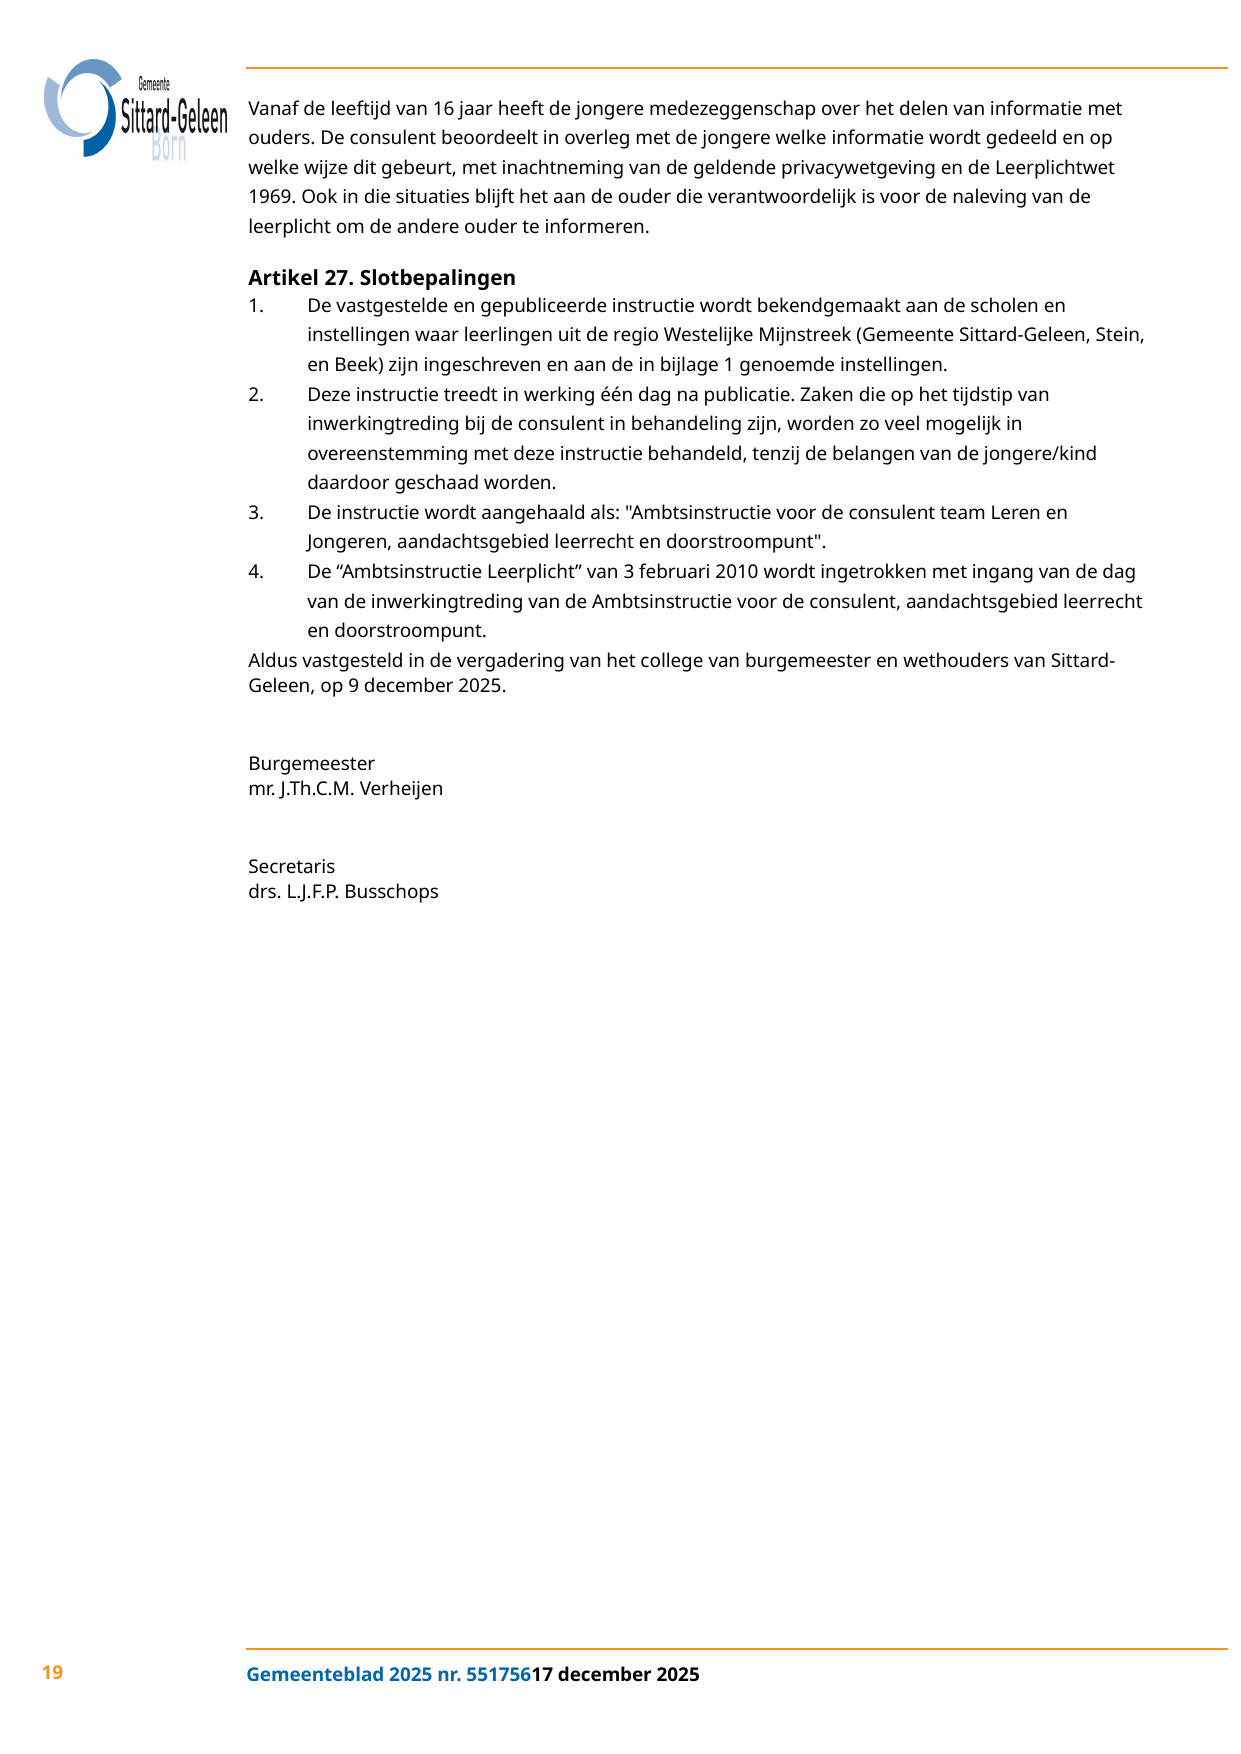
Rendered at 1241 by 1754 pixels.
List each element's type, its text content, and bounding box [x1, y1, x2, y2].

text mr. J.Th.C.M. Verheijen [248, 776, 1152, 801]
text Burgemeester [248, 750, 1152, 776]
list De instructie wordt aangehaald als: "Ambtsinstructie voor de consulent team Leren en Jongeren, aandachtsgebied leerrecht en doorstroompunt". [248, 499, 1152, 554]
list De “Ambtsinstructie Leerplicht” van 3 februari 2010 wordt ingetrokken met ingang van de dag van de inwerkingtreding van de Ambtsinstructie voor de consulent, aandachtsgebied leerrecht en doorstroompunt. [248, 558, 1152, 643]
list De vastgestelde en gepubliceerde instructie wordt bekendgemaakt aan de scholen en instellingen waar leerlingen uit de regio Westelijke Mijnstreek (Gemeente Sittard-Geleen, Stein, en Beek) zijn ingeschreven en aan de in bijlage 1 genoemde instellingen. [248, 292, 1152, 377]
list Deze instructie treedt in werking één dag na publicatie. Zaken die op het tijdstip van inwerkingtreding bij de consulent in behandeling zijn, worden zo veel mogelijk in overeenstemming met deze instructie behandeld, tenzij de belangen van de jongere/kind daardoor geschaad worden. [248, 381, 1152, 495]
text Artikel 27. Slotbepalingen [248, 263, 1152, 292]
text Secretaris [248, 853, 1152, 878]
text Vanaf de leeftijd van 16 jaar heeft de jongere medezeggenschap over het delen van informatie met ouders. De consulent beoordeelt in overleg met de jongere welke informatie wordt gedeeld en op welke wijze dit gebeurt, met inachtneming van de geldende privacywetgeving en de Leerplichtwet 1969. Ook in die situaties blijft het aan de ouder die verantwoordelijk is voor de naleving van de leerplicht om de andere ouder te informeren. [248, 95, 1152, 239]
text drs. L.J.F.P. Busschops [248, 878, 1152, 904]
text Aldus vastgesteld in de vergadering van het college van burgemeester en wethouders van Sittard-Geleen, op 9 december 2025. [248, 647, 1152, 698]
picture [41, 47, 231, 172]
